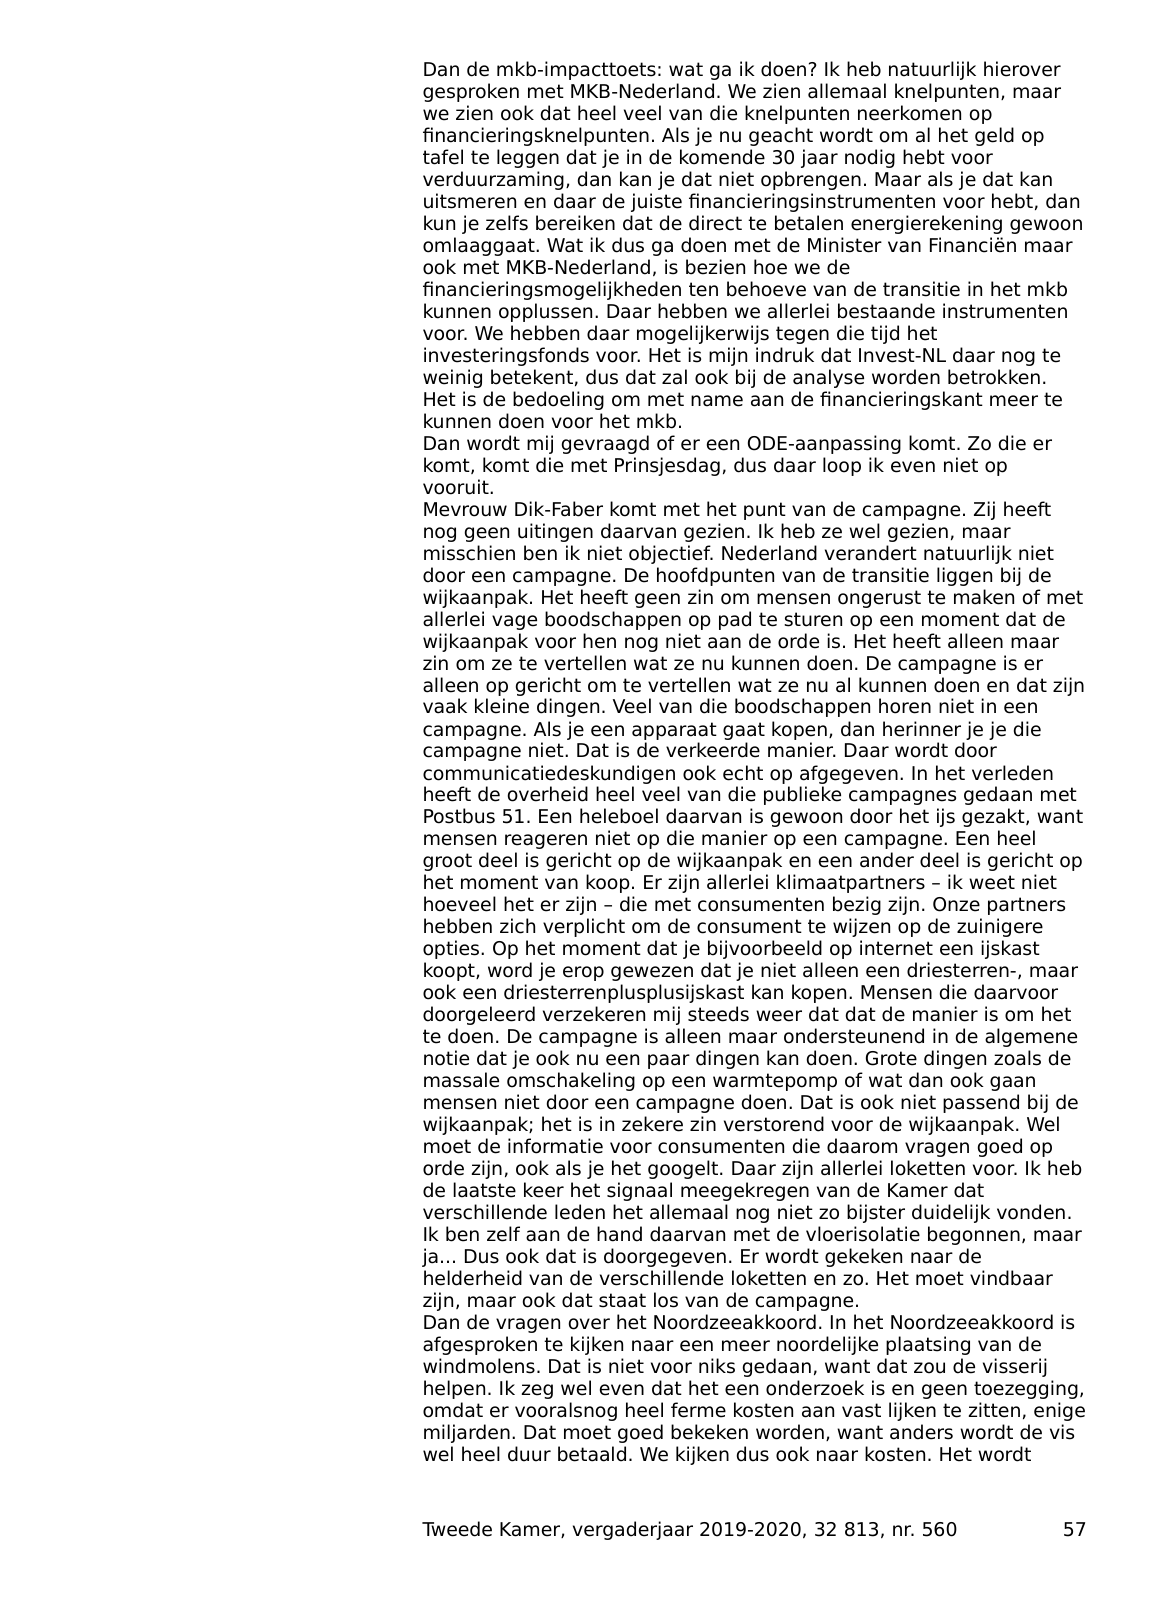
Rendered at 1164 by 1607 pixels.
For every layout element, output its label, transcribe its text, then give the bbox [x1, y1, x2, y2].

text Dan de mkb-impacttoets: wat ga ik doen? Ik heb natuurlijk hierover gesproken met MKB-Nederland. We zien allemaal knelpunten, maar we zien ook dat heel veel van die knelpunten neerkomen op financieringsknelpunten. Als je nu geacht wordt om al het geld op tafel te leggen dat je in de komende 30 jaar nodig hebt voor verduurzaming, dan kan je dat niet opbrengen. Maar als je dat kan uitsmeren en daar de juiste financieringsinstrumenten voor hebt, dan kun je zelfs bereiken dat de direct te betalen energierekening gewoon omlaaggaat. Wat ik dus ga doen met de Minister van Financiën maar ook met MKB-Nederland, is bezien hoe we de financieringsmogelijkheden ten behoeve van de transitie in het mkb kunnen opplussen. Daar hebben we allerlei bestaande instrumenten voor. We hebben daar mogelijkerwijs tegen die tijd het investeringsfonds voor. Het is mijn indruk dat Invest-NL daar nog te weinig betekent, dus dat zal ook bij de analyse worden betrokken. Het is de bedoeling om met name aan de financieringskant meer te kunnen doen voor het mkb. [422, 59, 1087, 433]
text Dan wordt mij gevraagd of er een ODE-aanpassing komt. Zo die er komt, komt die met Prinsjesdag, dus daar loop ik even niet op vooruit. [422, 433, 1087, 499]
text Mevrouw Dik-Faber komt met het punt van de campagne. Zij heeft nog geen uitingen daarvan gezien. Ik heb ze wel gezien, maar misschien ben ik niet objectief. Nederland verandert natuurlijk niet door een campagne. De hoofdpunten van de transitie liggen bij de wijkaanpak. Het heeft geen zin om mensen ongerust te maken of met allerlei vage boodschappen op pad te sturen op een moment dat de wijkaanpak voor hen nog niet aan de orde is. Het heeft alleen maar zin om ze te vertellen wat ze nu kunnen doen. De campagne is er alleen op gericht om te vertellen wat ze nu al kunnen doen en dat zijn vaak kleine dingen. Veel van die boodschappen horen niet in een campagne. Als je een apparaat gaat kopen, dan herinner je je die campagne niet. Dat is de verkeerde manier. Daar wordt door communicatiedeskundigen ook echt op afgegeven. In het verleden heeft de overheid heel veel van die publieke campagnes gedaan met Postbus 51. Een heleboel daarvan is gewoon door het ijs gezakt, want mensen reageren niet op die manier op een campagne. Een heel groot deel is gericht op de wijkaanpak en een ander deel is gericht op het moment van koop. Er zijn allerlei klimaatpartners – ik weet niet hoeveel het er zijn – die met consumenten bezig zijn. Onze partners hebben zich verplicht om de consument te wijzen op de zuinigere opties. Op het moment dat je bijvoorbeeld op internet een ijskast koopt, word je erop gewezen dat je niet alleen een driesterren-, maar ook een driesterrenplusplusijskast kan kopen. Mensen die daarvoor doorgeleerd verzekeren mij steeds weer dat dat de manier is om het te doen. De campagne is alleen maar ondersteunend in de algemene notie dat je ook nu een paar dingen kan doen. Grote dingen zoals de massale omschakeling op een warmtepomp of wat dan ook gaan mensen niet door een campagne doen. Dat is ook niet passend bij de wijkaanpak; het is in zekere zin verstorend voor de wijkaanpak. Wel moet de informatie voor consumenten die daarom vragen goed op orde zijn, ook als je het googelt. Daar zijn allerlei loketten voor. Ik heb de laatste keer het signaal meegekregen van de Kamer dat verschillende leden het allemaal nog niet zo bijster duidelijk vonden. Ik ben zelf aan de hand daarvan met de vloerisolatie begonnen, maar ja... Dus ook dat is doorgegeven. Er wordt gekeken naar de helderheid van de verschillende loketten en zo. Het moet vindbaar zijn, maar ook dat staat los van de campagne. [422, 499, 1087, 1312]
text Dan de vragen over het Noordzeeakkoord. In het Noordzeeakkoord is afgesproken te kijken naar een meer noordelijke plaatsing van de windmolens. Dat is niet voor niks gedaan, want dat zou de visserij helpen. Ik zeg wel even dat het een onderzoek is en geen toezegging, omdat er vooralsnog heel ferme kosten aan vast lijken te zitten, enige miljarden. Dat moet goed bekeken worden, want anders wordt de vis wel heel duur betaald. We kijken dus ook naar kosten. Het wordt [422, 1312, 1087, 1466]
